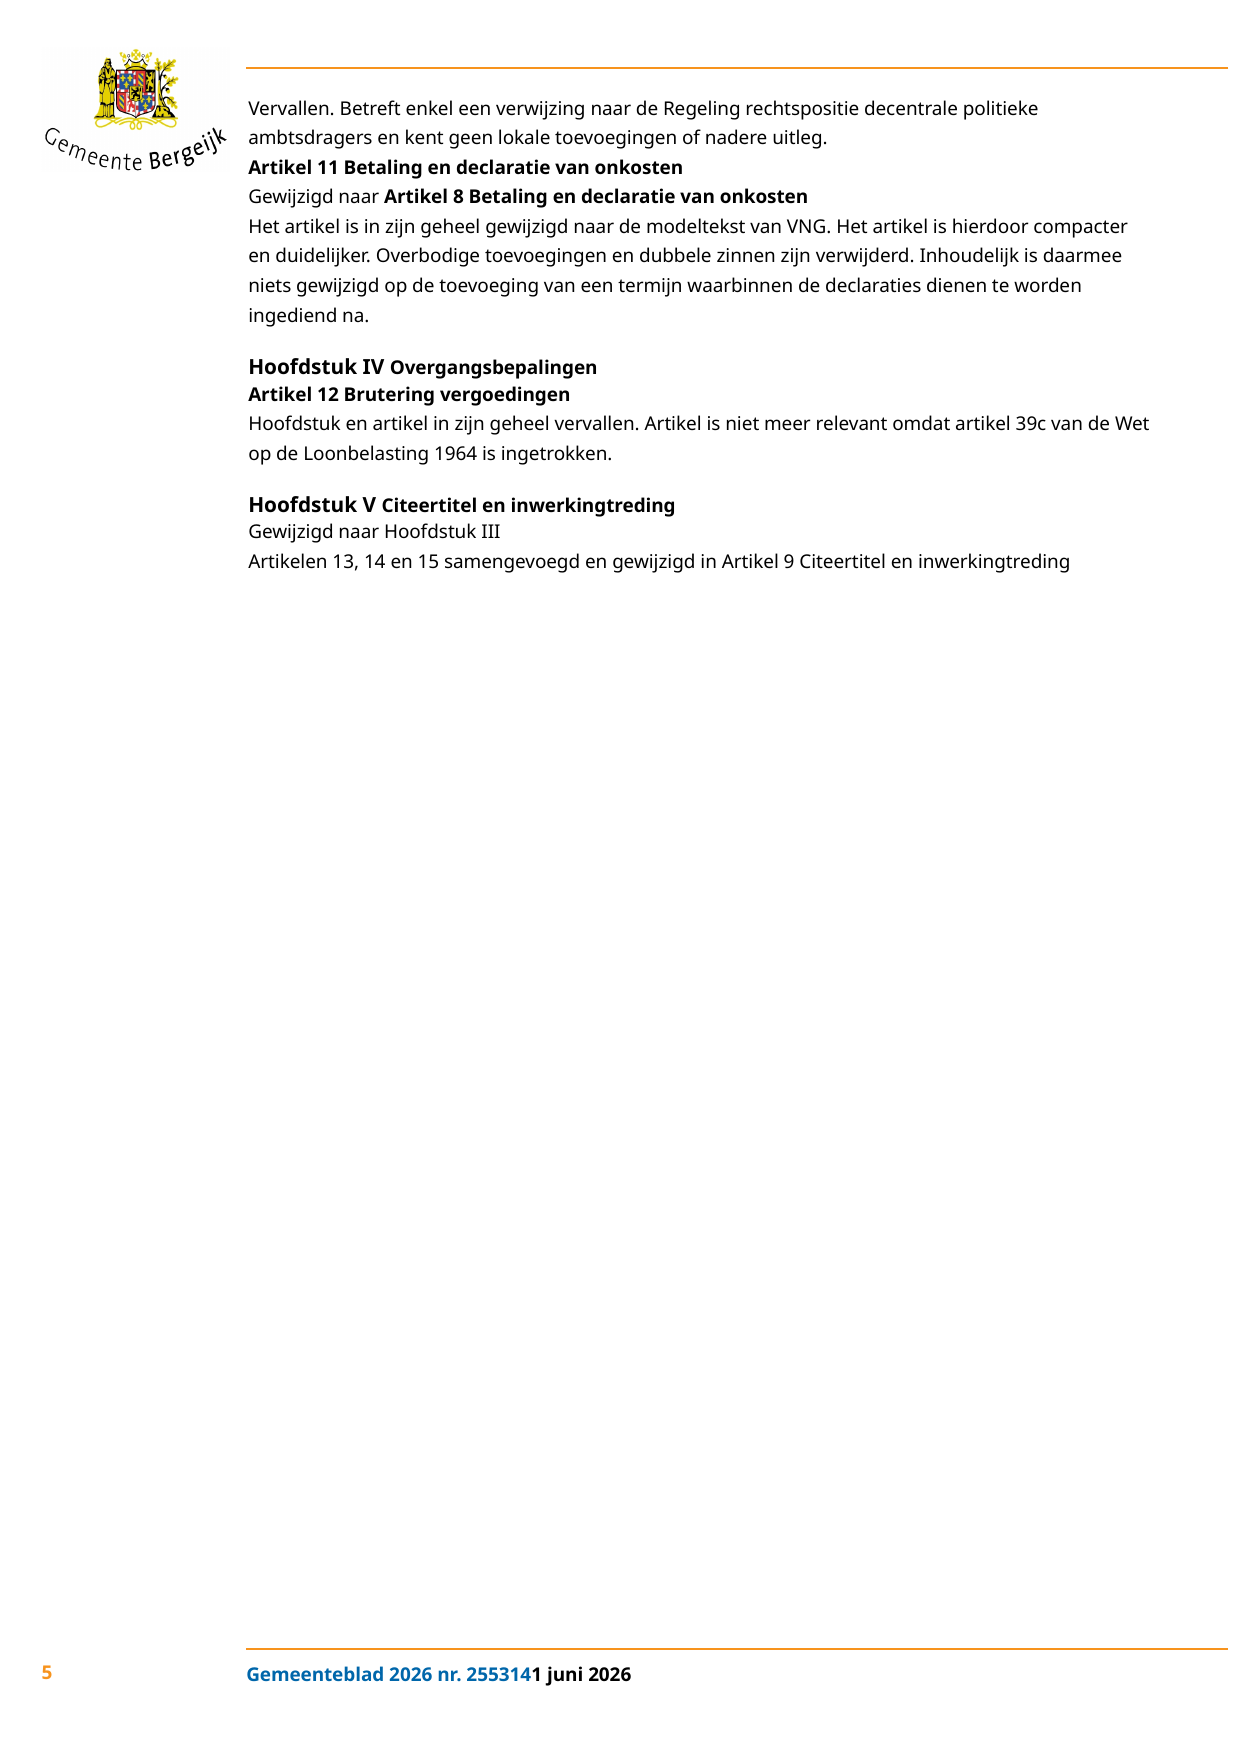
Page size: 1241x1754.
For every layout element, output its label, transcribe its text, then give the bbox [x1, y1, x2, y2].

text Het artikel is in zijn geheel gewijzigd naar de modeltekst van VNG. Het artikel is hierdoor compacter en duidelijker. Overbodige toevoegingen en dubbele zinnen zijn verwijderd. Inhoudelijk is daarmee niets gewijzigd op de toevoeging van een termijn waarbinnen de declaraties dienen te worden ingediend na. [248, 213, 1152, 328]
text Gewijzigd naar Hoofdstuk III [248, 519, 1152, 544]
text Hoofdstuk IV Overgangsbepalingen [248, 352, 1152, 381]
text Hoofdstuk V Citeertitel en inwerkingtreding [248, 490, 1152, 519]
text Artikelen 13, 14 en 15 samengevoegd en gewijzigd in Artikel 9 Citeertitel en inwerkingtreding [248, 548, 1152, 574]
text Vervallen. Betreft enkel een verwijzing naar de Regeling rechtspositie decentrale politieke ambtsdragers en kent geen lokale toevoegingen of nadere uitleg. [248, 95, 1152, 150]
picture [41, 47, 231, 172]
text Artikel 11 Betaling en declaratie van onkosten [248, 154, 1152, 180]
text Hoofdstuk en artikel in zijn geheel vervallen. Artikel is niet meer relevant omdat artikel 39c van de Wet op de Loonbelasting 1964 is ingetrokken. [248, 410, 1152, 466]
text Artikel 12 Brutering vergoedingen [248, 381, 1152, 406]
text Gewijzigd naar Artikel 8 Betaling en declaratie van onkosten [248, 183, 1152, 209]
